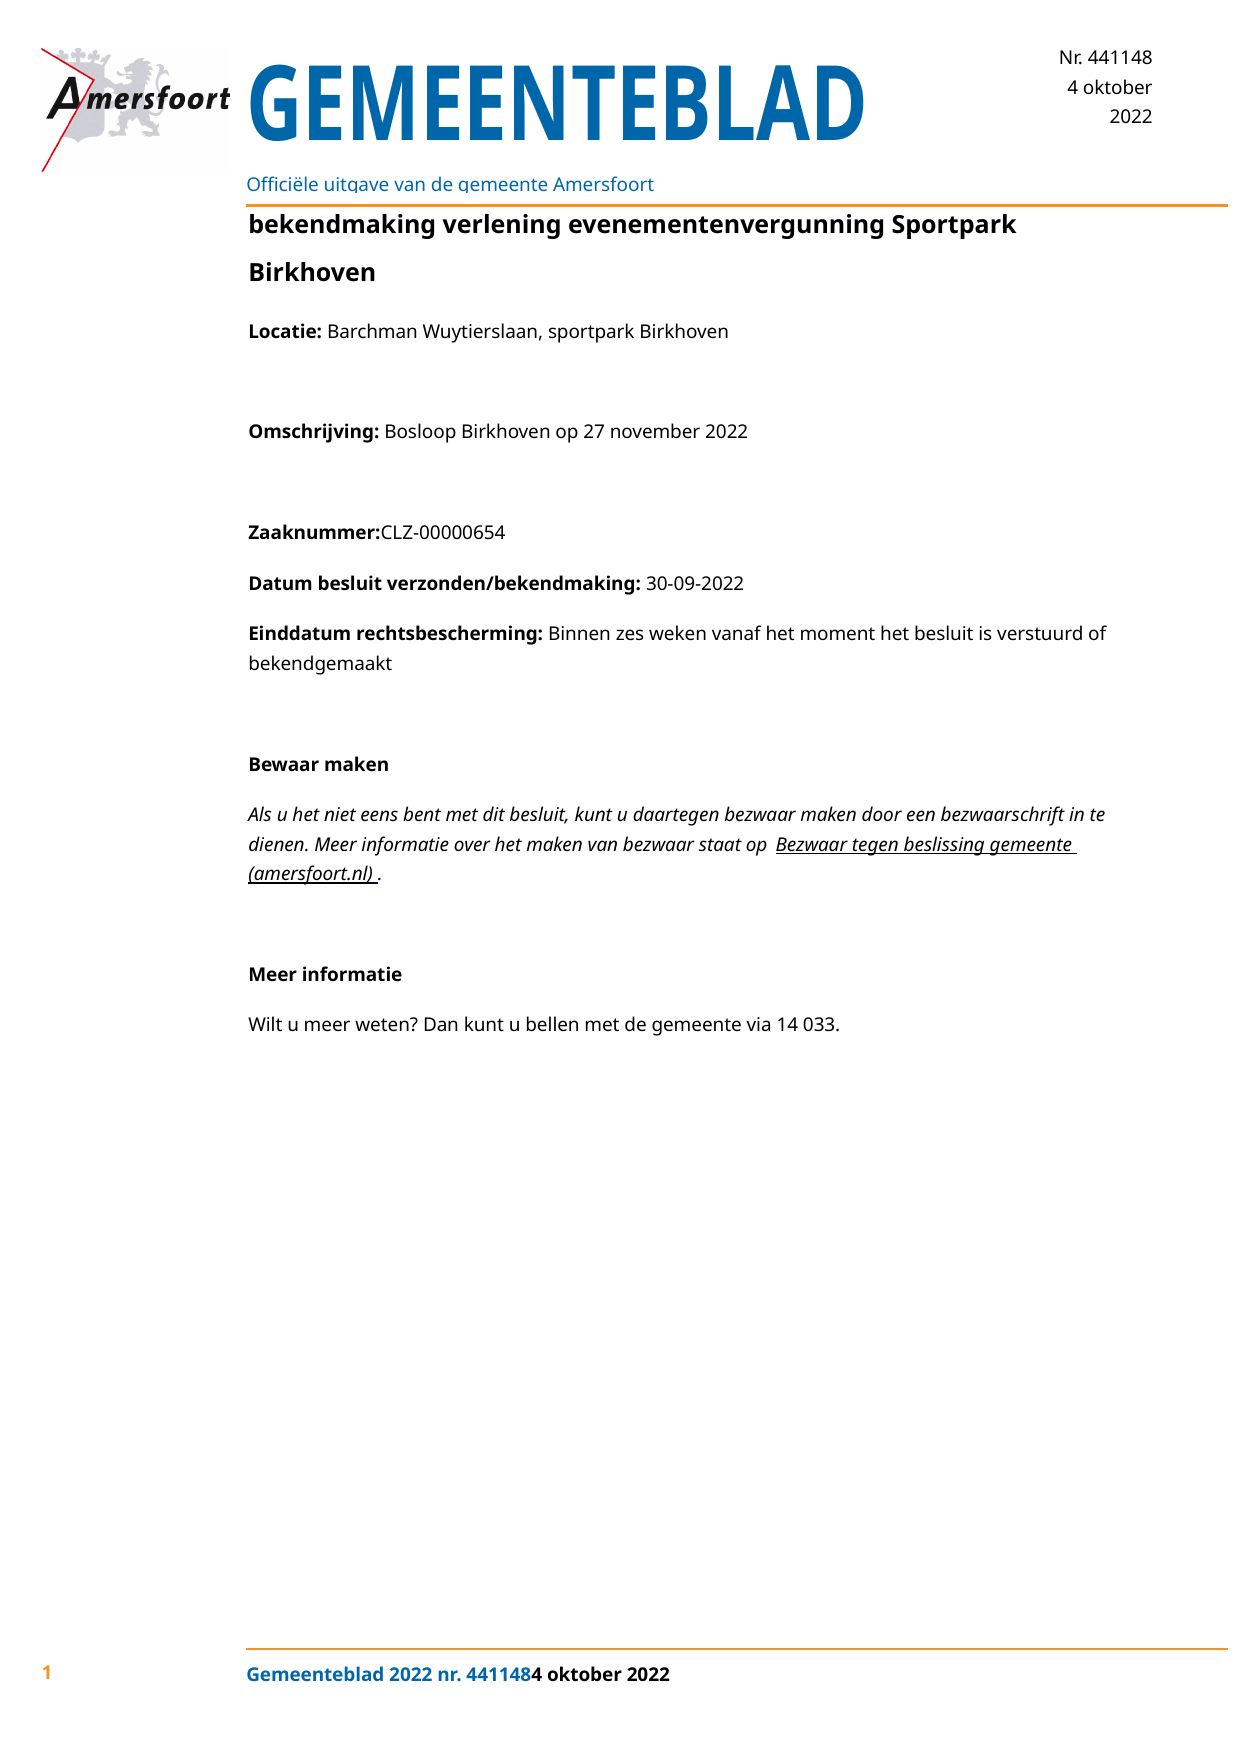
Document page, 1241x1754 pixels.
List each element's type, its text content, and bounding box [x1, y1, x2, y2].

text Als u het niet eens bent met dit besluit, kunt u daartegen bezwaar maken door een bezwaarschrift in te dienen. Meer informatie over het maken van bezwaar staat op Bezwaar tegen beslissing gemeente (amersfoort.nl) . [248, 801, 1152, 886]
text Bewaar maken [248, 751, 1152, 777]
text bekendmaking verlening evenementenvergunning Sportpark Birkhoven [248, 207, 1152, 288]
text Omschrijving: Bosloop Birkhoven op 27 november 2022 [248, 419, 1152, 444]
text Meer informatie [248, 961, 1152, 987]
text Einddatum rechtsbescherming: Binnen zes weken vanaf het moment het besluit is verstuurd of bekendgemaakt [248, 620, 1152, 676]
text Locatie: Barchman Wuytierslaan, sportpark Birkhoven [248, 318, 1152, 344]
picture [41, 47, 231, 172]
text Datum besluit verzonden/bekendmaking: 30-09-2022 [248, 570, 1152, 596]
text Wilt u meer weten? Dan kunt u bellen met de gemeente via 14 033. [248, 1012, 1152, 1037]
text Zaaknummer:CLZ-00000654 [248, 519, 1152, 545]
